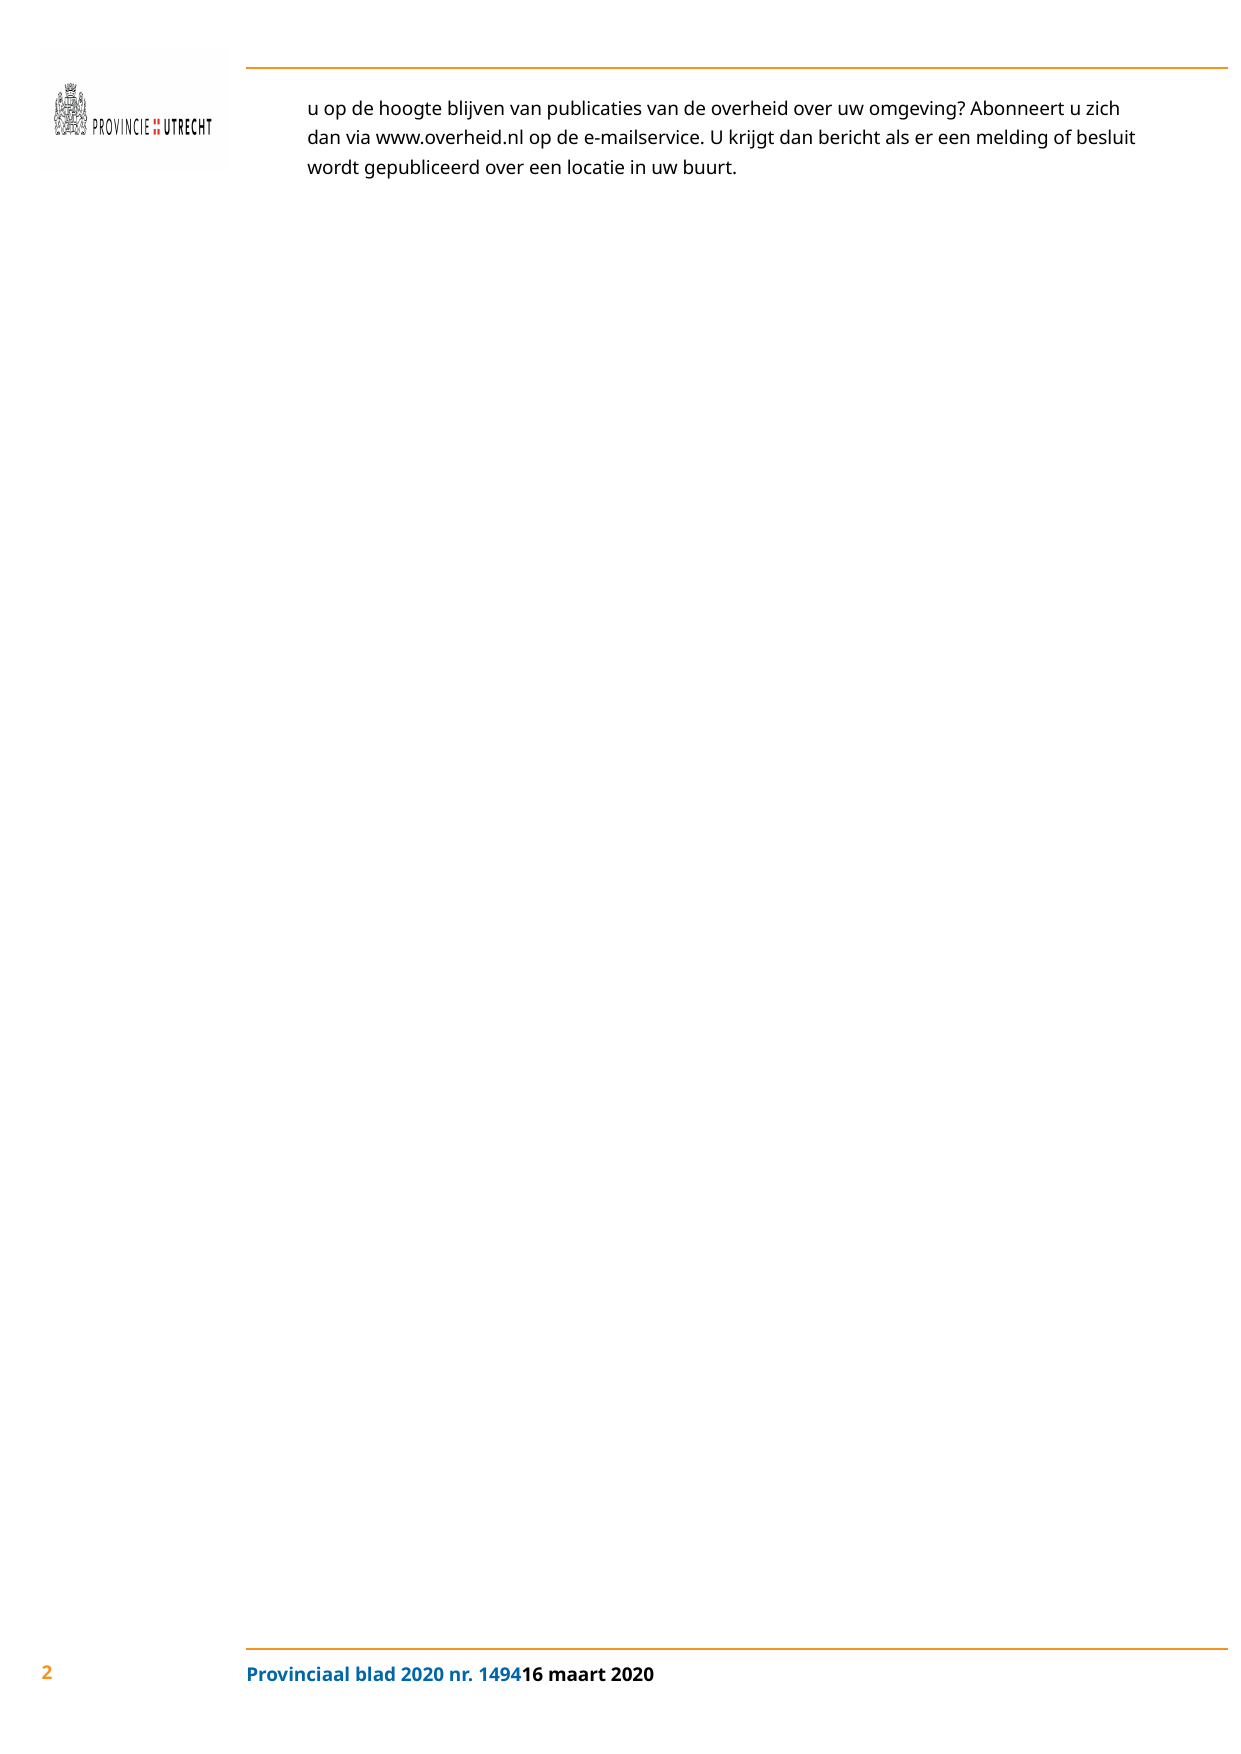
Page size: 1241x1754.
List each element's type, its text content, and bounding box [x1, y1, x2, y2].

list u op de hoogte blijven van publicaties van de overheid over uw omgeving? Abonneert u zich dan via www.overheid.nl op de e-mailservice. U krijgt dan bericht als er een melding of besluit wordt gepubliceerd over een locatie in uw buurt. [248, 95, 1152, 180]
picture [41, 47, 231, 172]
